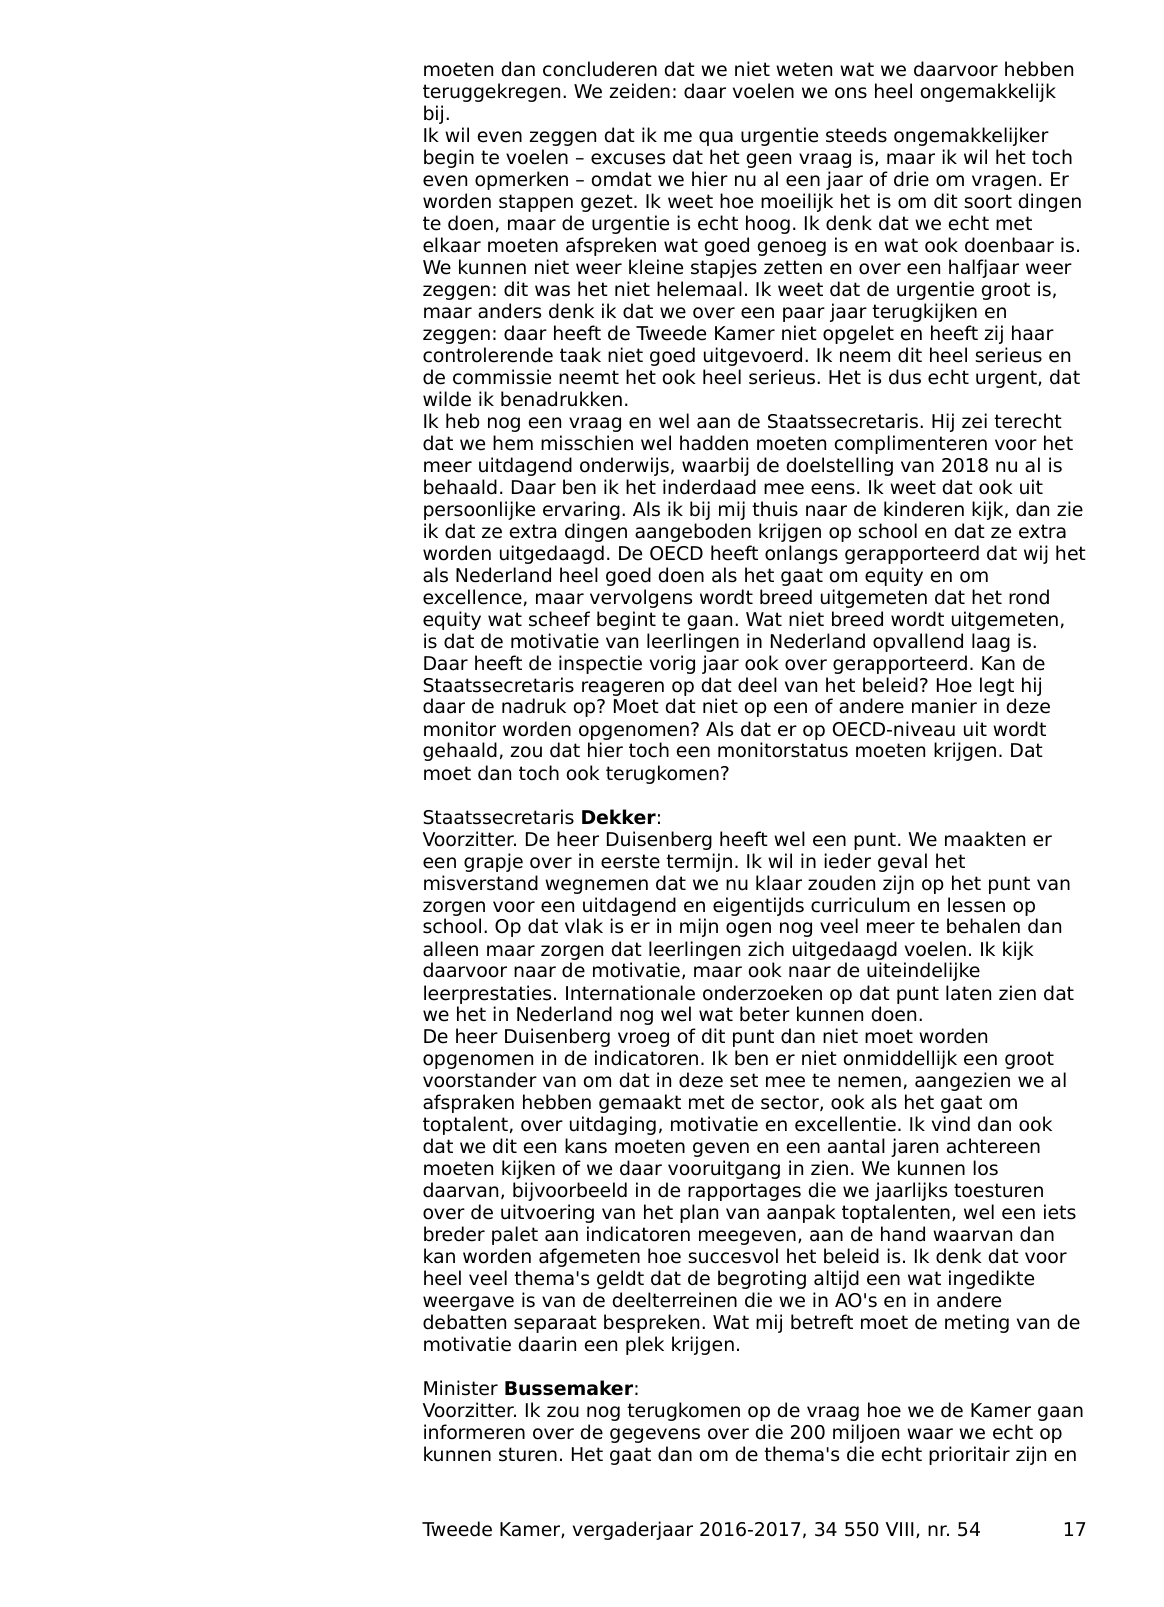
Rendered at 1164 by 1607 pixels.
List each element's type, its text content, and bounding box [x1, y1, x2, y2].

text Staatssecretaris Dekker: [422, 807, 1087, 828]
text Ik heb nog een vraag en wel aan de Staatssecretaris. Hij zei terecht dat we hem misschien wel hadden moeten complimenteren voor het meer uitdagend onderwijs, waarbij de doelstelling van 2018 nu al is behaald. Daar ben ik het inderdaad mee eens. Ik weet dat ook uit persoonlijke ervaring. Als ik bij mij thuis naar de kinderen kijk, dan zie ik dat ze extra dingen aangeboden krijgen op school en dat ze extra worden uitgedaagd. De OECD heeft onlangs gerapporteerd dat wij het als Nederland heel goed doen als het gaat om equity en om excellence, maar vervolgens wordt breed uitgemeten dat het rond equity wat scheef begint te gaan. Wat niet breed wordt uitgemeten, is dat de motivatie van leerlingen in Nederland opvallend laag is. Daar heeft de inspectie vorig jaar ook over gerapporteerd. Kan de Staatssecretaris reageren op dat deel van het beleid? Hoe legt hij daar de nadruk op? Moet dat niet op een of andere manier in deze monitor worden opgenomen? Als dat er op OECD-niveau uit wordt gehaald, zou dat hier toch een monitorstatus moeten krijgen. Dat moet dan toch ook terugkomen? [422, 411, 1087, 784]
text Minister Bussemaker: [422, 1378, 1087, 1400]
text Ik wil even zeggen dat ik me qua urgentie steeds ongemakkelijker begin te voelen – excuses dat het geen vraag is, maar ik wil het toch even opmerken – omdat we hier nu al een jaar of drie om vragen. Er worden stappen gezet. Ik weet hoe moeilijk het is om dit soort dingen te doen, maar de urgentie is echt hoog. Ik denk dat we echt met elkaar moeten afspreken wat goed genoeg is en wat ook doenbaar is. We kunnen niet weer kleine stapjes zetten en over een halfjaar weer zeggen: dit was het niet helemaal. Ik weet dat de urgentie groot is, maar anders denk ik dat we over een paar jaar terugkijken en zeggen: daar heeft de Tweede Kamer niet opgelet en heeft zij haar controlerende taak niet goed uitgevoerd. Ik neem dit heel serieus en de commissie neemt het ook heel serieus. Het is dus echt urgent, dat wilde ik benadrukken. [422, 125, 1087, 411]
text moeten dan concluderen dat we niet weten wat we daarvoor hebben teruggekregen. We zeiden: daar voelen we ons heel ongemakkelijk bij. [422, 59, 1087, 125]
text Voorzitter. De heer Duisenberg heeft wel een punt. We maakten er een grapje over in eerste termijn. Ik wil in ieder geval het misverstand wegnemen dat we nu klaar zouden zijn op het punt van zorgen voor een uitdagend en eigentijds curriculum en lessen op school. Op dat vlak is er in mijn ogen nog veel meer te behalen dan alleen maar zorgen dat leerlingen zich uitgedaagd voelen. Ik kijk daarvoor naar de motivatie, maar ook naar de uiteindelijke leerprestaties. Internationale onderzoeken op dat punt laten zien dat we het in Nederland nog wel wat beter kunnen doen. [422, 828, 1087, 1026]
text Voorzitter. Ik zou nog terugkomen op de vraag hoe we de Kamer gaan informeren over de gegevens over die 200 miljoen waar we echt op kunnen sturen. Het gaat dan om de thema's die echt prioritair zijn en [422, 1400, 1087, 1466]
text De heer Duisenberg vroeg of dit punt dan niet moet worden opgenomen in de indicatoren. Ik ben er niet onmiddellijk een groot voorstander van om dat in deze set mee te nemen, aangezien we al afspraken hebben gemaakt met de sector, ook als het gaat om toptalent, over uitdaging, motivatie en excellentie. Ik vind dan ook dat we dit een kans moeten geven en een aantal jaren achtereen moeten kijken of we daar vooruitgang in zien. We kunnen los daarvan, bijvoorbeeld in de rapportages die we jaarlijks toesturen over de uitvoering van het plan van aanpak toptalenten, wel een iets breder palet aan indicatoren meegeven, aan de hand waarvan dan kan worden afgemeten hoe succesvol het beleid is. Ik denk dat voor heel veel thema's geldt dat de begroting altijd een wat ingedikte weergave is van de deelterreinen die we in AO's en in andere debatten separaat bespreken. Wat mij betreft moet de meting van de motivatie daarin een plek krijgen. [422, 1026, 1087, 1356]
